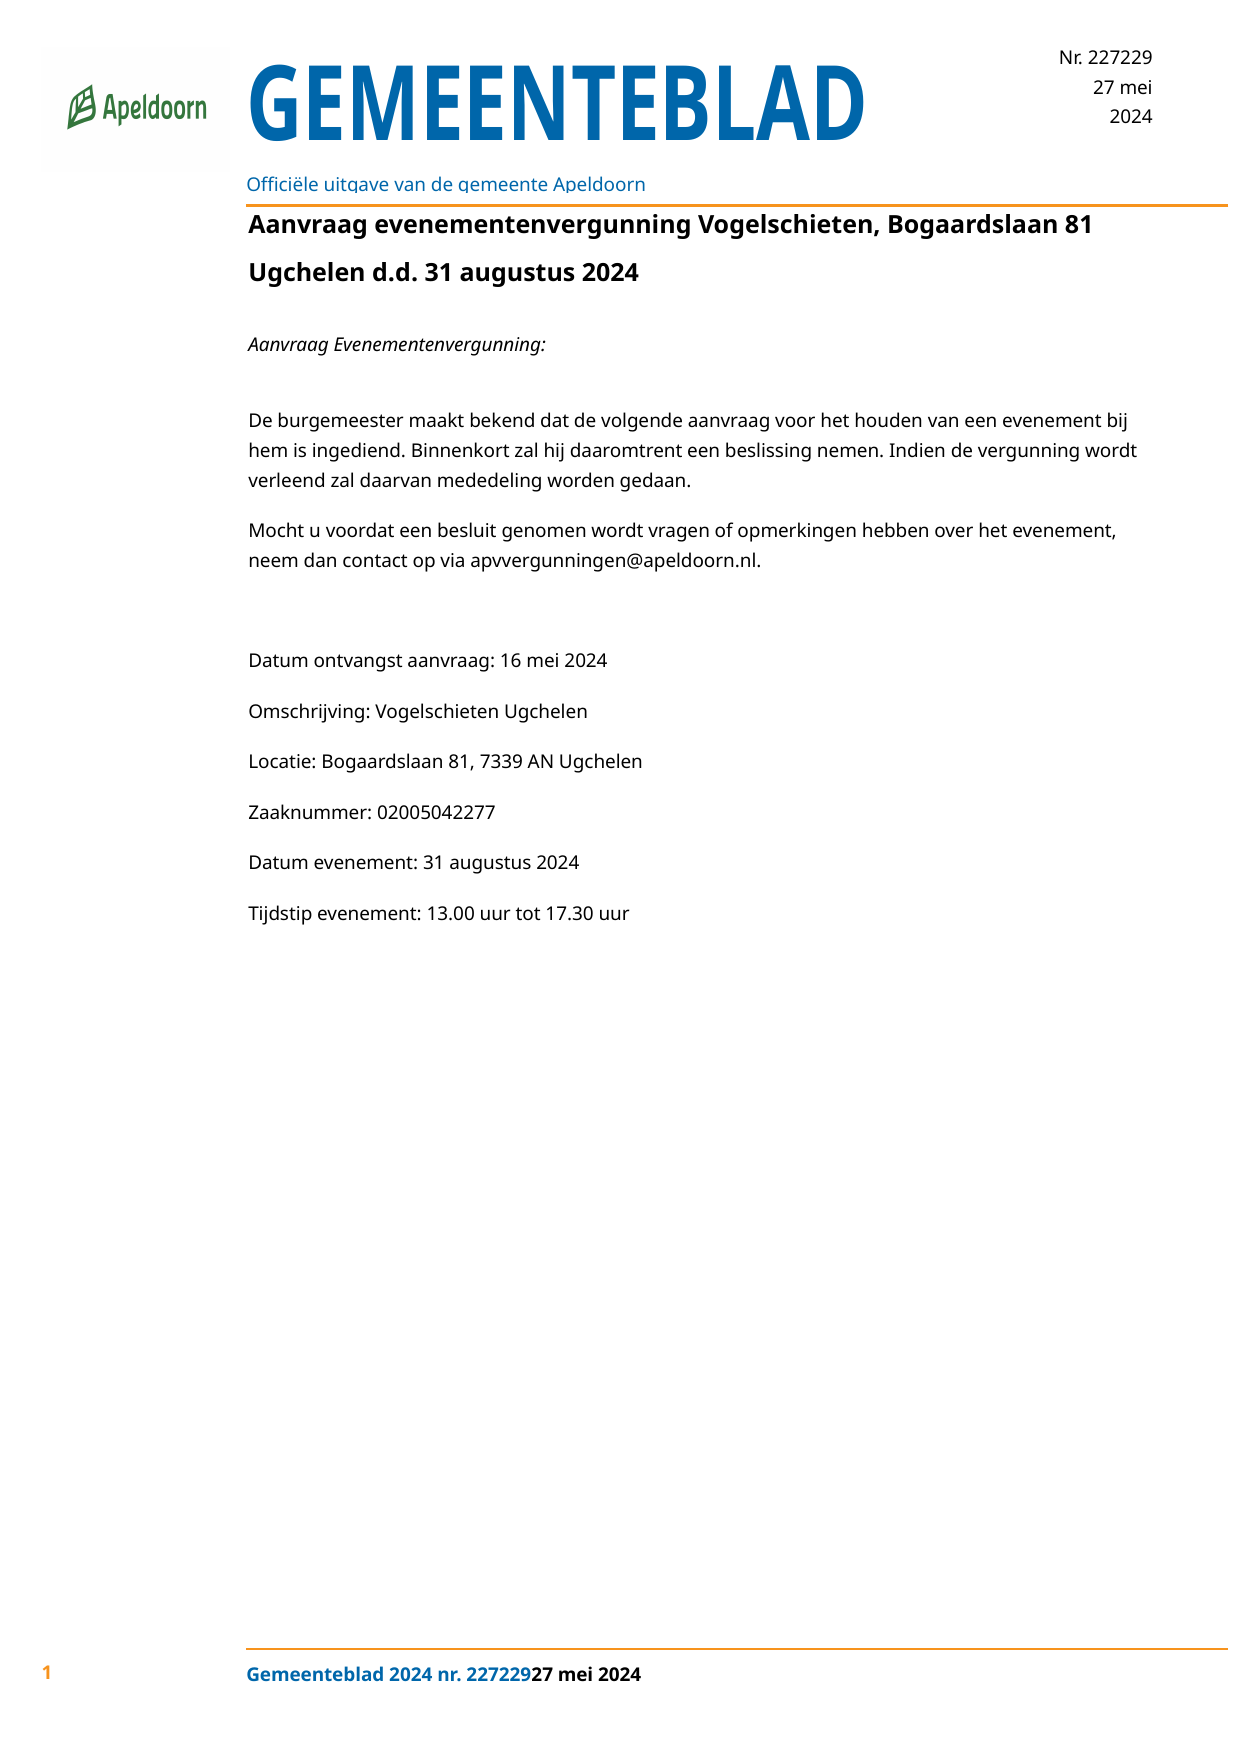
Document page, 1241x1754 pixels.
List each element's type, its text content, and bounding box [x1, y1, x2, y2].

picture [41, 47, 231, 172]
text Omschrijving: Vogelschieten Ugchelen [248, 698, 1152, 724]
text Aanvraag evenementenvergunning Vogelschieten, Bogaardslaan 81 Ugchelen d.d. 31 augustus 2024 [248, 207, 1152, 288]
text De burgemeester maakt bekend dat de volgende aanvraag voor het houden van een evenement bij hem is ingediend. Binnenkort zal hij daaromtrent een beslissing nemen. Indien de vergunning wordt verleend zal daarvan mededeling worden gedaan. [248, 408, 1152, 492]
text Tijdstip evenement: 13.00 uur tot 17.30 uur [248, 900, 1152, 925]
text Zaaknummer: 02005042277 [248, 799, 1152, 824]
text Mocht u voordat een besluit genomen wordt vragen of opmerkingen hebben over het evenement, neem dan contact op via apvvergunningen@apeldoorn.nl. [248, 517, 1152, 572]
text Aanvraag Evenementenvergunning: [248, 331, 1152, 357]
text Datum evenement: 31 augustus 2024 [248, 849, 1152, 875]
text Datum ontvangst aanvraag: 16 mei 2024 [248, 648, 1152, 673]
text Locatie: Bogaardslaan 81, 7339 AN Ugchelen [248, 748, 1152, 774]
